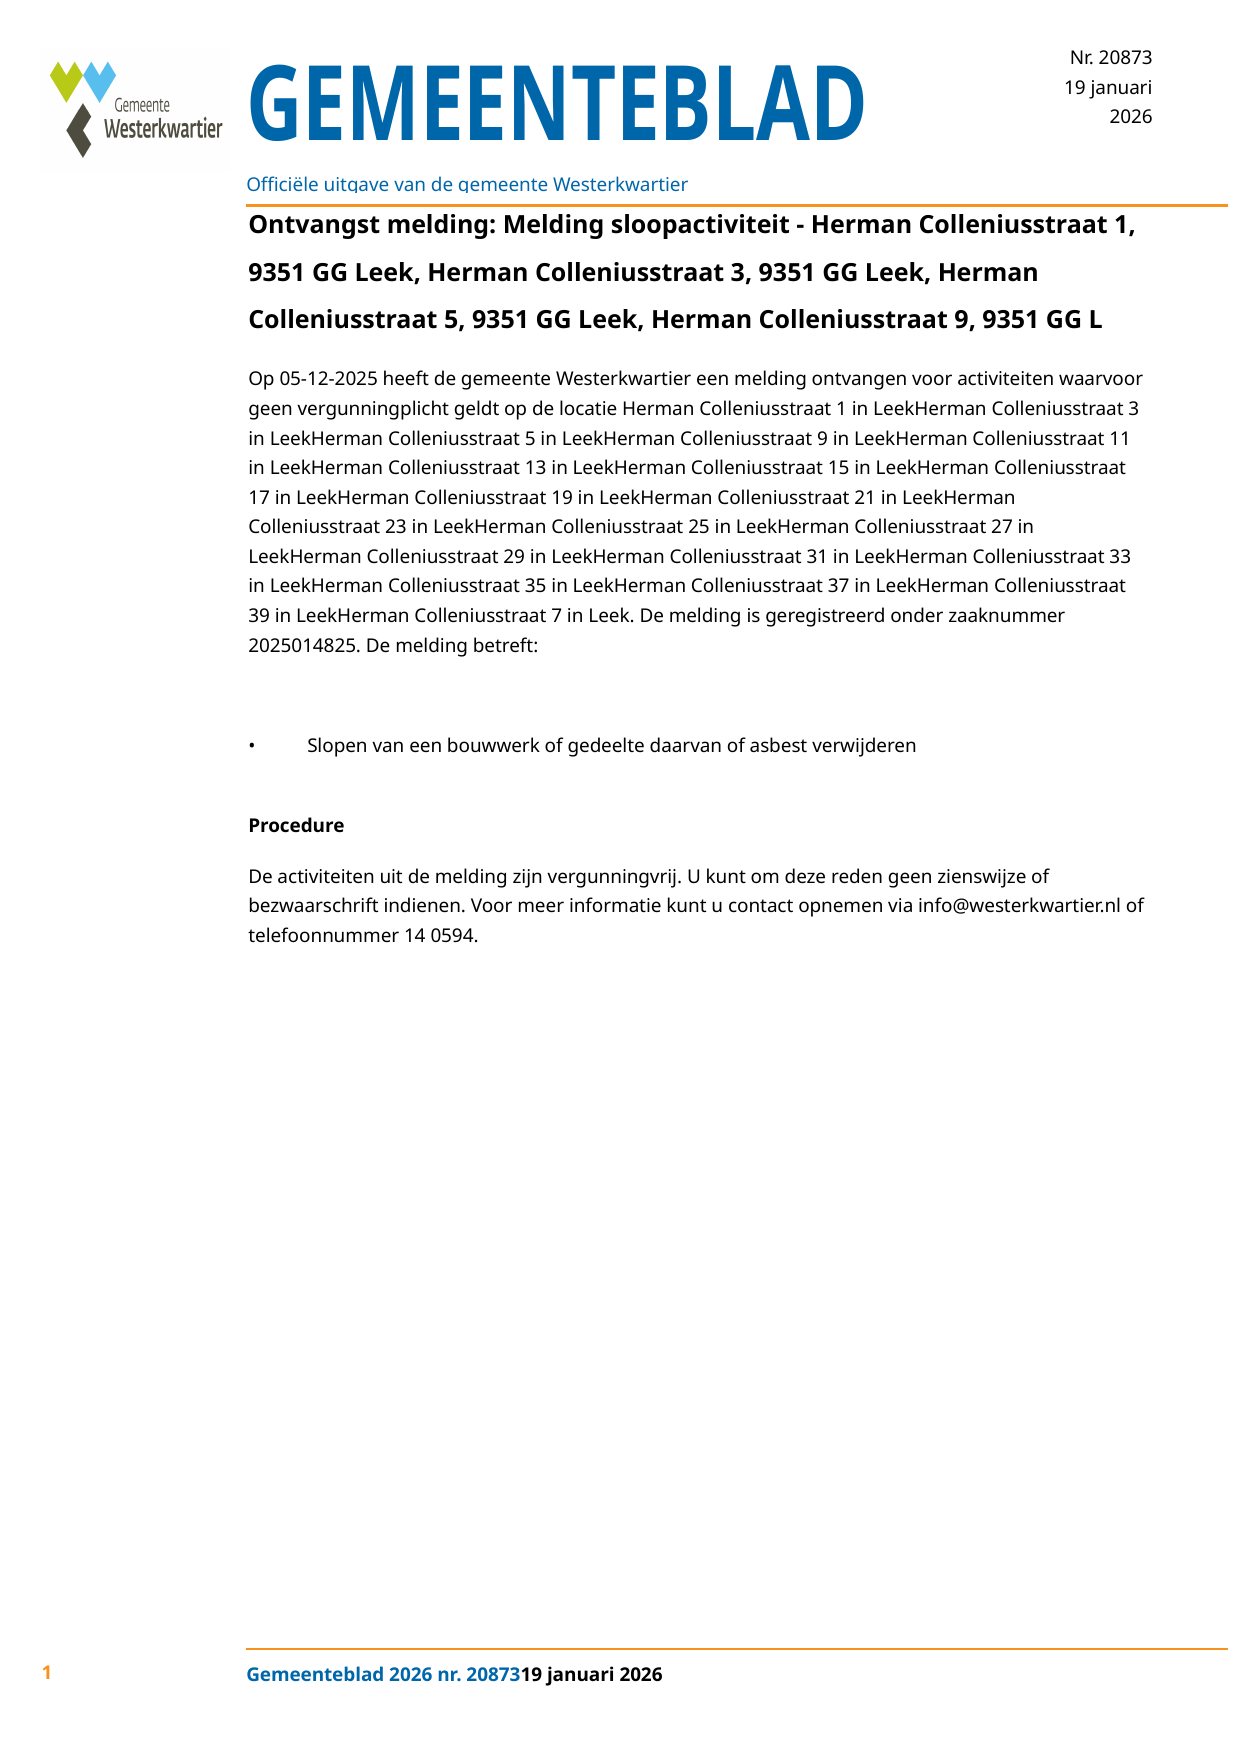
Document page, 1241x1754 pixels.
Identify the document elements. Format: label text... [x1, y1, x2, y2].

text Ontvangst melding: Melding sloopactiviteit - Herman Colleniusstraat 1, 9351 GG Leek, Herman Colleniusstraat 3, 9351 GG Leek, Herman Colleniusstraat 5, 9351 GG Leek, Herman Colleniusstraat 9, 9351 GG L [248, 207, 1152, 336]
list Slopen van een bouwwerk of gedeelte daarvan of asbest verwijderen [248, 733, 1152, 758]
text De activiteiten uit de melding zijn vergunningvrij. U kunt om deze reden geen zienswijze of bezwaarschrift indienen. Voor meer informatie kunt u contact opnemen via info@westerkwartier.nl of telefoonnummer 14 0594. [248, 863, 1152, 948]
text Op 05-12-2025 heeft de gemeente Westerkwartier een melding ontvangen voor activiteiten waarvoor geen vergunningplicht geldt op de locatie Herman Colleniusstraat 1 in LeekHerman Colleniusstraat 3 in LeekHerman Colleniusstraat 5 in LeekHerman Colleniusstraat 9 in LeekHerman Colleniusstraat 11 in LeekHerman Colleniusstraat 13 in LeekHerman Colleniusstraat 15 in LeekHerman Colleniusstraat 17 in LeekHerman Colleniusstraat 19 in LeekHerman Colleniusstraat 21 in LeekHerman Colleniusstraat 23 in LeekHerman Colleniusstraat 25 in LeekHerman Colleniusstraat 27 in LeekHerman Colleniusstraat 29 in LeekHerman Colleniusstraat 31 in LeekHerman Colleniusstraat 33 in LeekHerman Colleniusstraat 35 in LeekHerman Colleniusstraat 37 in LeekHerman Colleniusstraat 39 in LeekHerman Colleniusstraat 7 in Leek. De melding is geregistreerd onder zaaknummer 2025014825. De melding betreft: [248, 366, 1152, 657]
picture [41, 47, 231, 172]
text Procedure [248, 813, 1152, 838]
